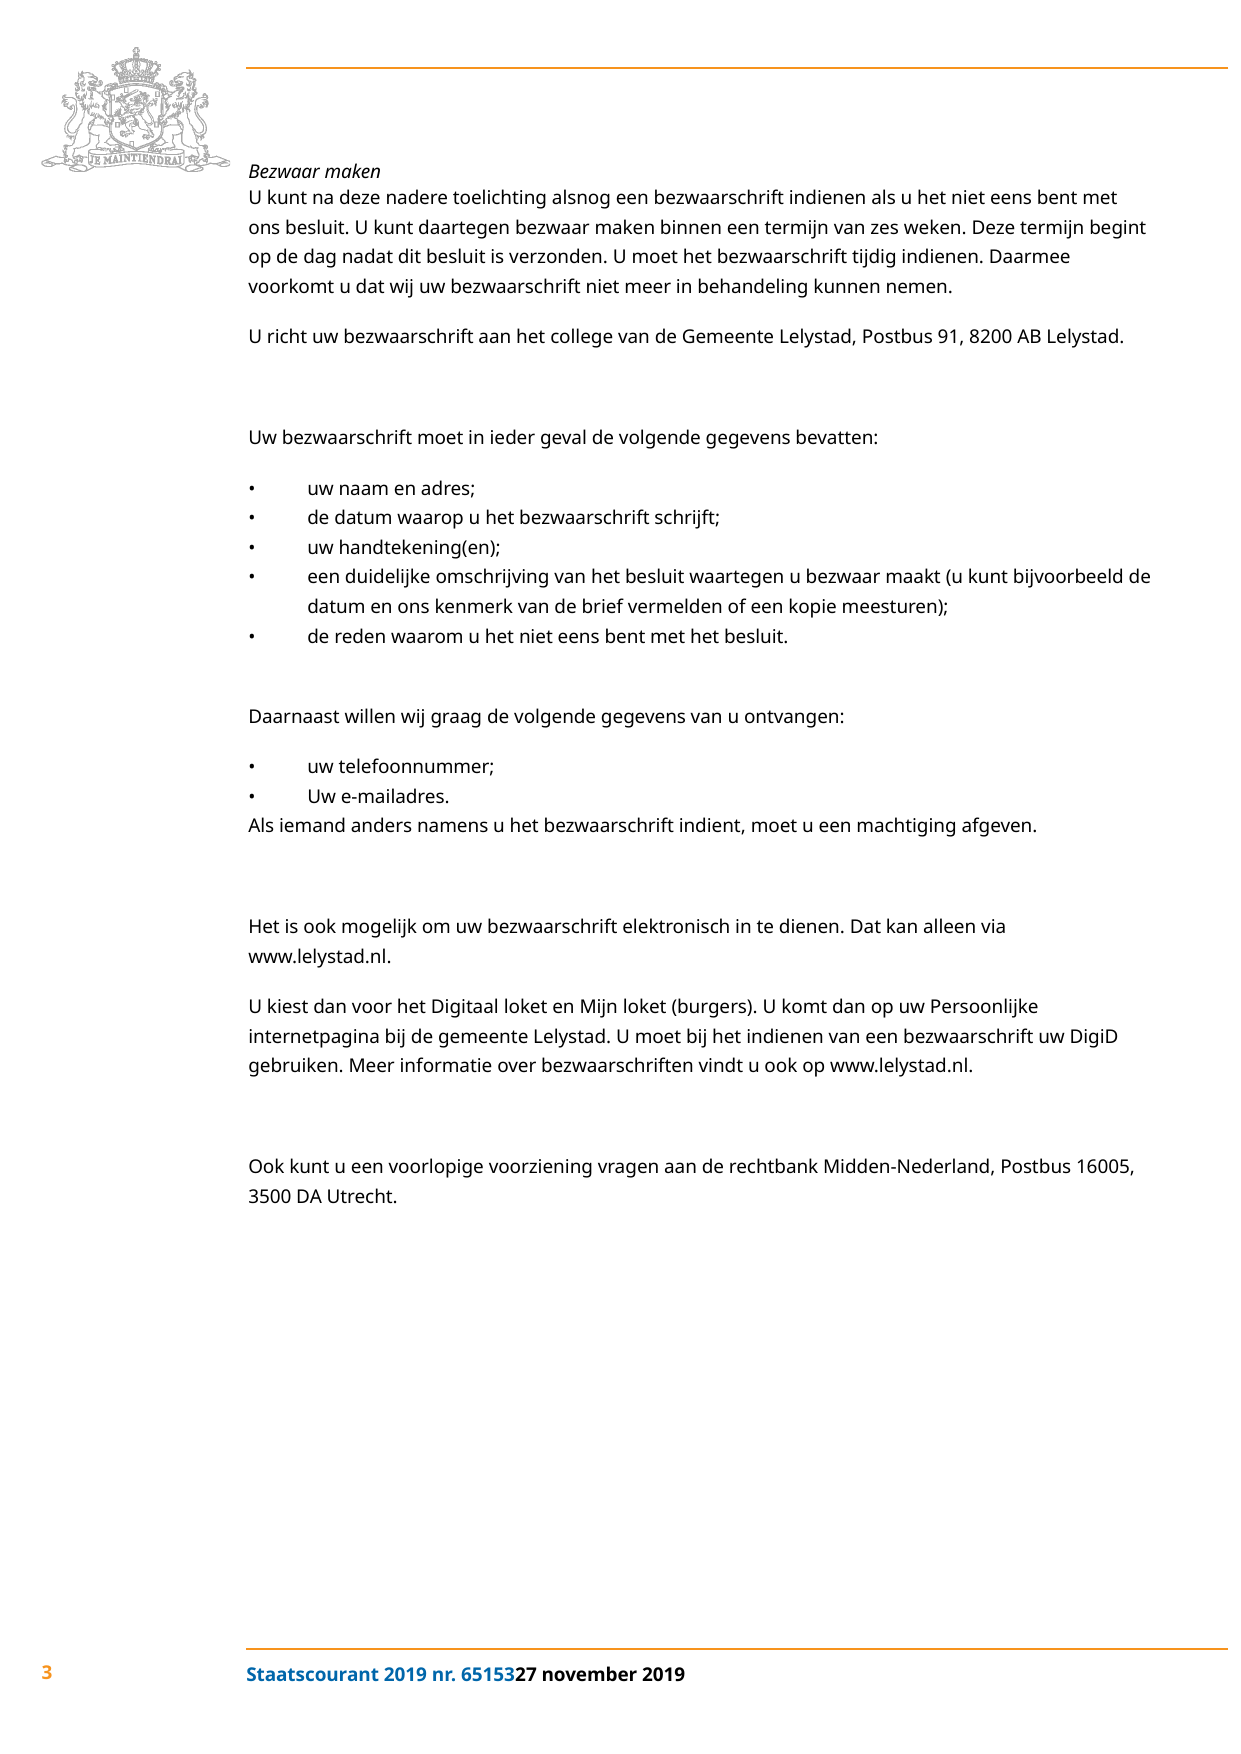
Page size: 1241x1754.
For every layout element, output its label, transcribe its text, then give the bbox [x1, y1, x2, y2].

picture [41, 47, 231, 172]
text U kunt na deze nadere toelichting alsnog een bezwaarschrift indienen als u het niet eens bent met ons besluit. U kunt daartegen bezwaar maken binnen een termijn van zes weken. Deze termijn begint op de dag nadat dit besluit is verzonden. U moet het bezwaarschrift tijdig indienen. Daarmee voorkomt u dat wij uw bezwaarschrift niet meer in behandeling kunnen nemen. [248, 184, 1152, 299]
text U kiest dan voor het Digitaal loket en Mijn loket (burgers). U komt dan op uw Persoonlijke internetpagina bij de gemeente Lelystad. U moet bij het indienen van een bezwaarschrift uw DigiD gebruiken. Meer informatie over bezwaarschriften vindt u ook op www.lelystad.nl. [248, 993, 1152, 1078]
text Als iemand anders namens u het bezwaarschrift indient, moet u een machtiging afgeven. [248, 812, 1152, 838]
text Bezwaar maken [248, 159, 1152, 184]
text Uw bezwaarschrift moet in ieder geval de volgende gegevens bevatten: [248, 424, 1152, 450]
list uw telefoonnummer; [248, 753, 1152, 779]
list uw naam en adres; [248, 475, 1152, 501]
list uw handtekening(en); [248, 534, 1152, 560]
text Ook kunt u een voorlopige voorziening vragen aan de rechtbank Midden-Nederland, Postbus 16005, 3500 DA Utrecht. [248, 1153, 1152, 1208]
list Uw e-mailadres. [248, 783, 1152, 808]
list de datum waarop u het bezwaarschrift schrijft; [248, 504, 1152, 530]
list de reden waarom u het niet eens bent met het besluit. [248, 623, 1152, 648]
text U richt uw bezwaarschrift aan het college van de Gemeente Lelystad, Postbus 91, 8200 AB Lelystad. [248, 324, 1152, 349]
text Daarnaast willen wij graag de volgende gegevens van u ontvangen: [248, 703, 1152, 728]
list een duidelijke omschrijving van het besluit waartegen u bezwaar maakt (u kunt bijvoorbeeld de datum en ons kenmerk van de brief vermelden of een kopie meesturen); [248, 564, 1152, 619]
text Het is ook mogelijk om uw bezwaarschrift elektronisch in te dienen. Dat kan alleen via www.lelystad.nl. [248, 913, 1152, 968]
